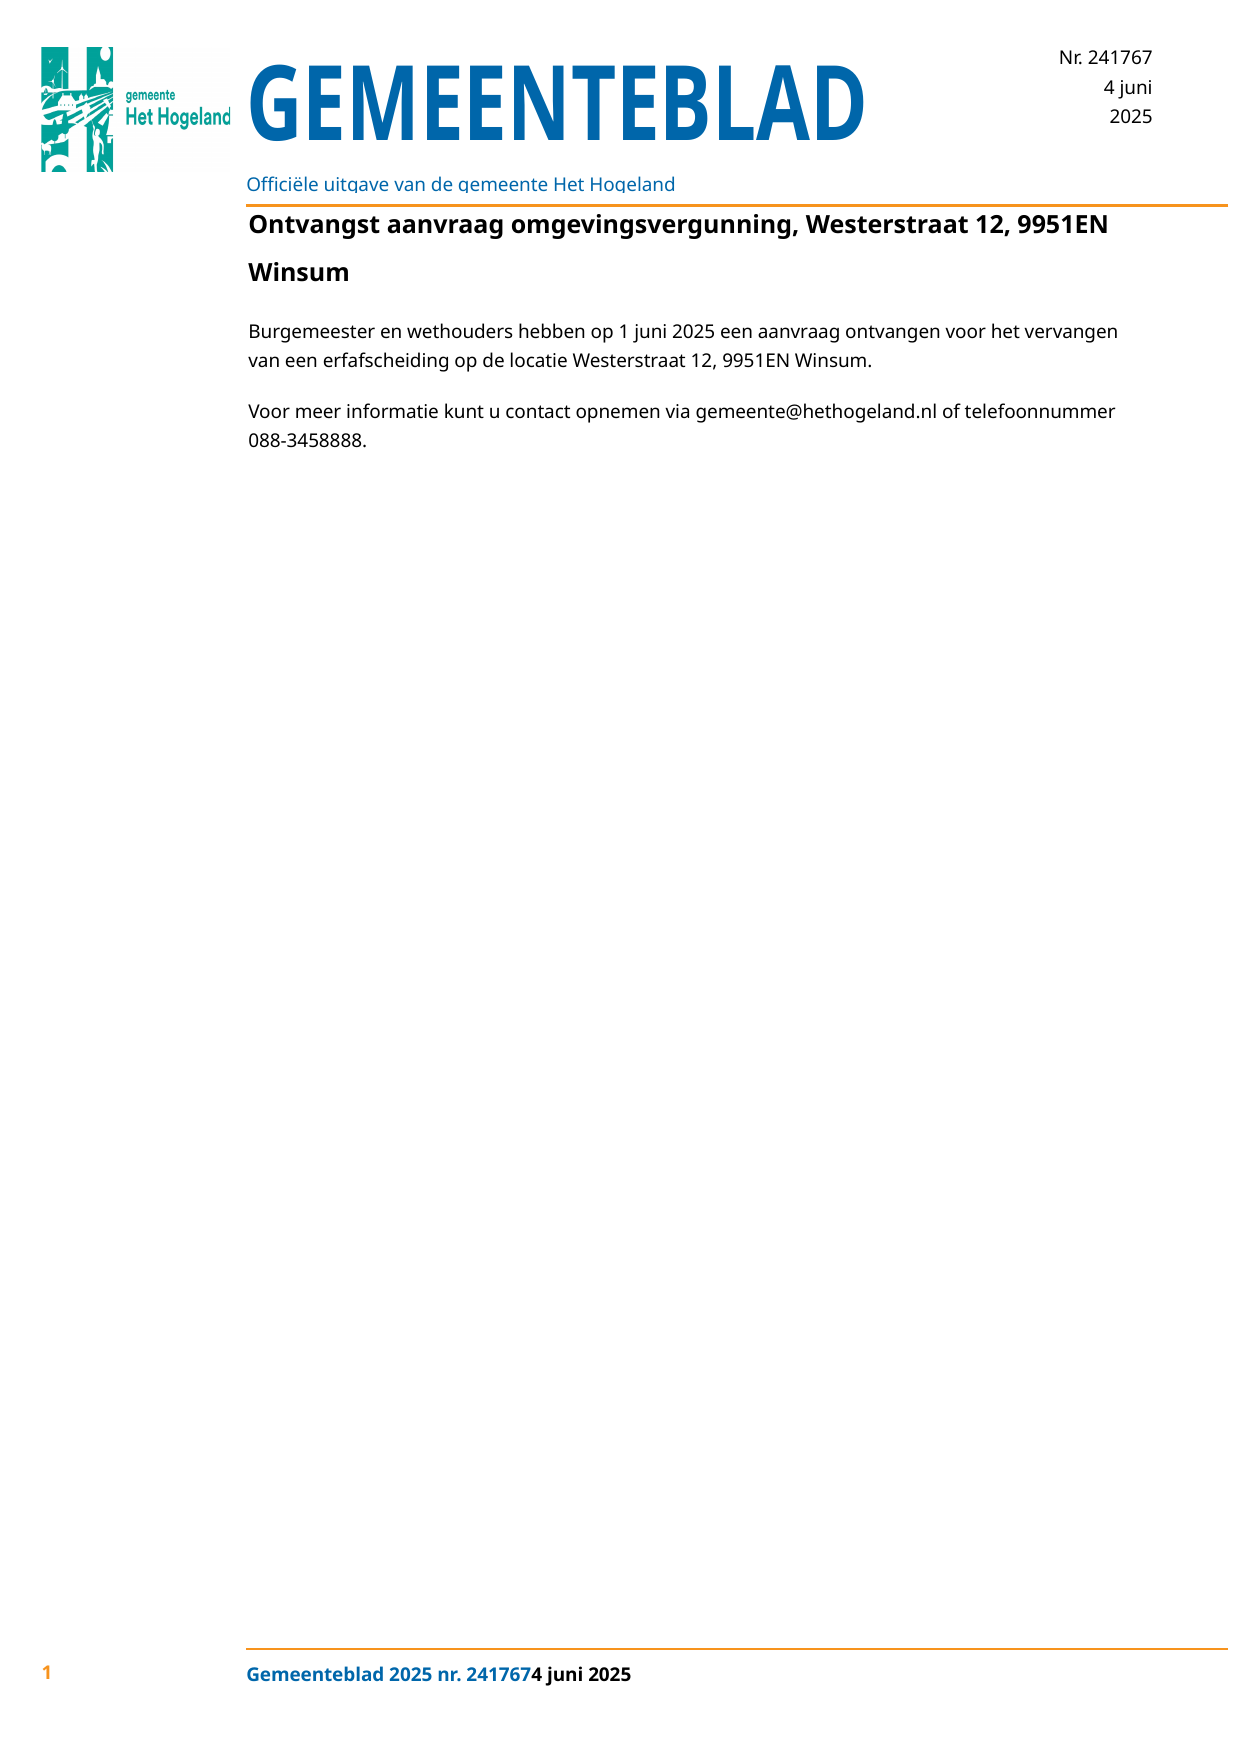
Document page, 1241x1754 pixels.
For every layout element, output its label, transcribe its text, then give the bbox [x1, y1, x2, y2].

text Ontvangst aanvraag omgevingsvergunning, Westerstraat 12, 9951EN Winsum [248, 207, 1152, 288]
text Voor meer informatie kunt u contact opnemen via gemeente@hethogeland.nl of telefoonnummer 088-3458888. [248, 398, 1152, 453]
picture [41, 47, 231, 172]
text Burgemeester en wethouders hebben op 1 juni 2025 een aanvraag ontvangen voor het vervangen van een erfafscheiding op de locatie Westerstraat 12, 9951EN Winsum. [248, 318, 1152, 373]
